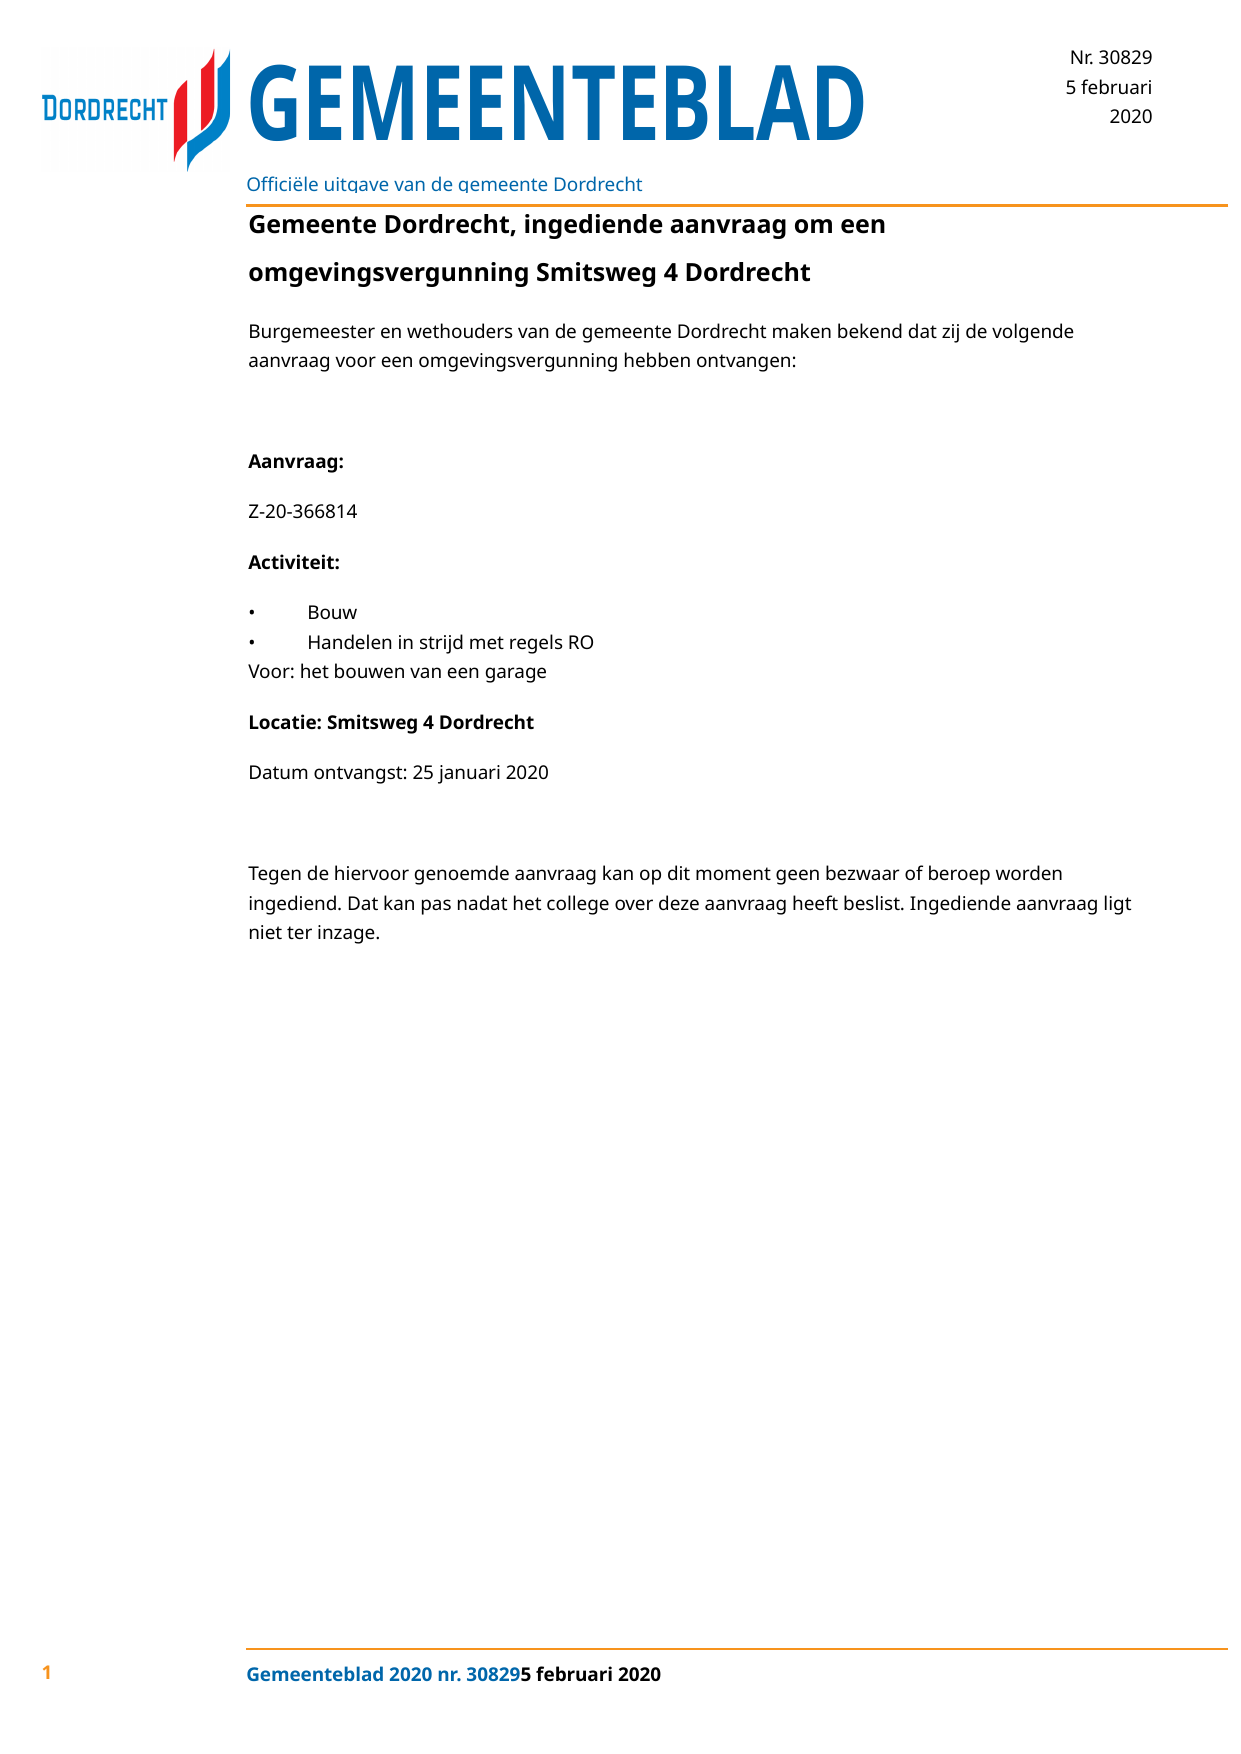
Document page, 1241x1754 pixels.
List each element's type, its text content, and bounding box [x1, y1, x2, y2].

list Bouw [248, 599, 1152, 625]
text Burgemeester en wethouders van de gemeente Dordrecht maken bekend dat zij de volgende aanvraag voor een omgevingsvergunning hebben ontvangen: [248, 318, 1152, 373]
text Voor: het bouwen van een garage [248, 659, 1152, 684]
text Tegen de hiervoor genoemde aanvraag kan op dit moment geen bezwaar of beroep worden ingediend. Dat kan pas nadat het college over deze aanvraag heeft beslist. Ingediende aanvraag ligt niet ter inzage. [248, 860, 1152, 945]
text Locatie: Smitsweg 4 Dordrecht [248, 709, 1152, 735]
text Activiteit: [248, 549, 1152, 575]
text Aanvraag: [248, 448, 1152, 474]
picture [41, 47, 231, 172]
text Datum ontvangst: 25 januari 2020 [248, 759, 1152, 785]
list Handelen in strijd met regels RO [248, 629, 1152, 655]
text Gemeente Dordrecht, ingediende aanvraag om een omgevingsvergunning Smitsweg 4 Dordrecht [248, 207, 1152, 288]
text Z-20-366814 [248, 499, 1152, 524]
